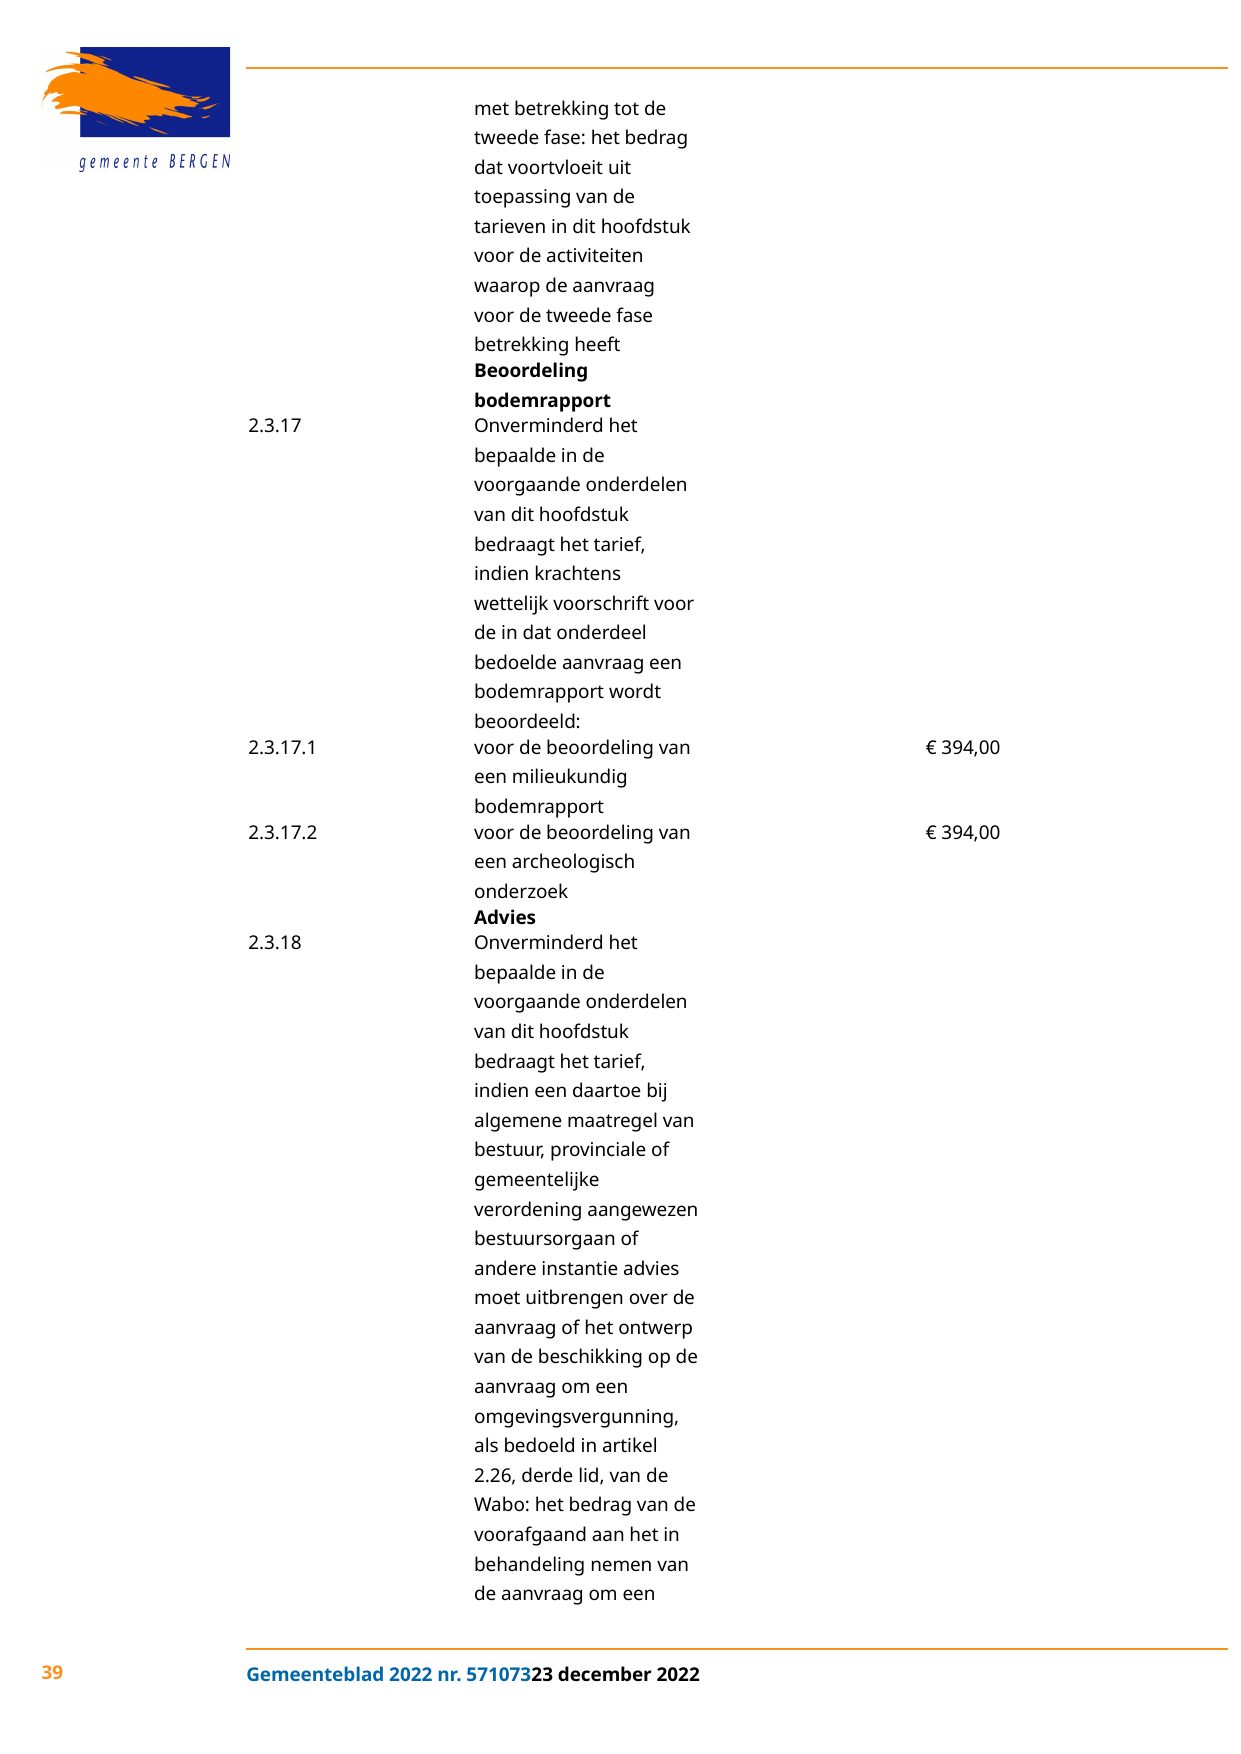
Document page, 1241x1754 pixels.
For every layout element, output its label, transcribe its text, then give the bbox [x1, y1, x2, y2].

table_cell Onverminderd het bepaalde in de voorgaande onderdelen van dit hoofdstuk bedraagt het tarief, indien een daartoe bij algemene maatregel van bestuur, provinciale of gemeentelijke verordening aangewezen bestuursorgaan of andere instantie advies moet uitbrengen over de aanvraag of het ontwerp van de beschikking op de aanvraag om een omgevingsvergunning, als bedoeld in artikel 2.26, derde lid, van de Wabo: het bedrag van de voorafgaand aan het in behandeling nemen van de aanvraag om een [474, 930, 700, 1606]
table_cell [926, 413, 1152, 734]
table_cell [700, 930, 926, 1606]
table_cell 2.3.17 [248, 413, 474, 734]
table_cell [926, 95, 1152, 357]
table_cell 2.3.17.1 [248, 734, 474, 819]
table_cell met betrekking tot de tweede fase: het bedrag dat voortvloeit uit toepassing van de tarieven in dit hoofdstuk voor de activiteiten waarop de aanvraag voor de tweede fase betrekking heeft [474, 95, 700, 357]
table_cell [700, 357, 926, 412]
table_cell Onverminderd het bepaalde in de voorgaande onderdelen van dit hoofdstuk bedraagt het tarief, indien krachtens wettelijk voorschrift voor de in dat onderdeel bedoelde aanvraag een bodemrapport wordt beoordeeld: [474, 413, 700, 734]
table_cell 2.3.17.2 [248, 819, 474, 904]
table_cell [248, 95, 474, 357]
table_cell [700, 904, 926, 929]
table_cell [700, 413, 926, 734]
table_cell € 394,00 [926, 734, 1152, 819]
table_cell 2.3.18 [248, 930, 474, 1606]
table_cell [700, 95, 926, 357]
table_cell [926, 930, 1152, 1606]
table_cell Beoordeling bodemrapport [474, 357, 700, 412]
table_cell [926, 904, 1152, 929]
table_cell € 394,00 [926, 819, 1152, 904]
table_cell [700, 734, 926, 819]
table_cell voor de beoordeling van een milieukundig bodemrapport [474, 734, 700, 819]
table_cell [926, 357, 1152, 412]
table_cell Advies [474, 904, 700, 929]
table_cell [248, 357, 474, 412]
table_cell [248, 904, 474, 929]
table_cell [700, 819, 926, 904]
picture [41, 47, 231, 172]
table_cell voor de beoordeling van een archeologisch onderzoek [474, 819, 700, 904]
